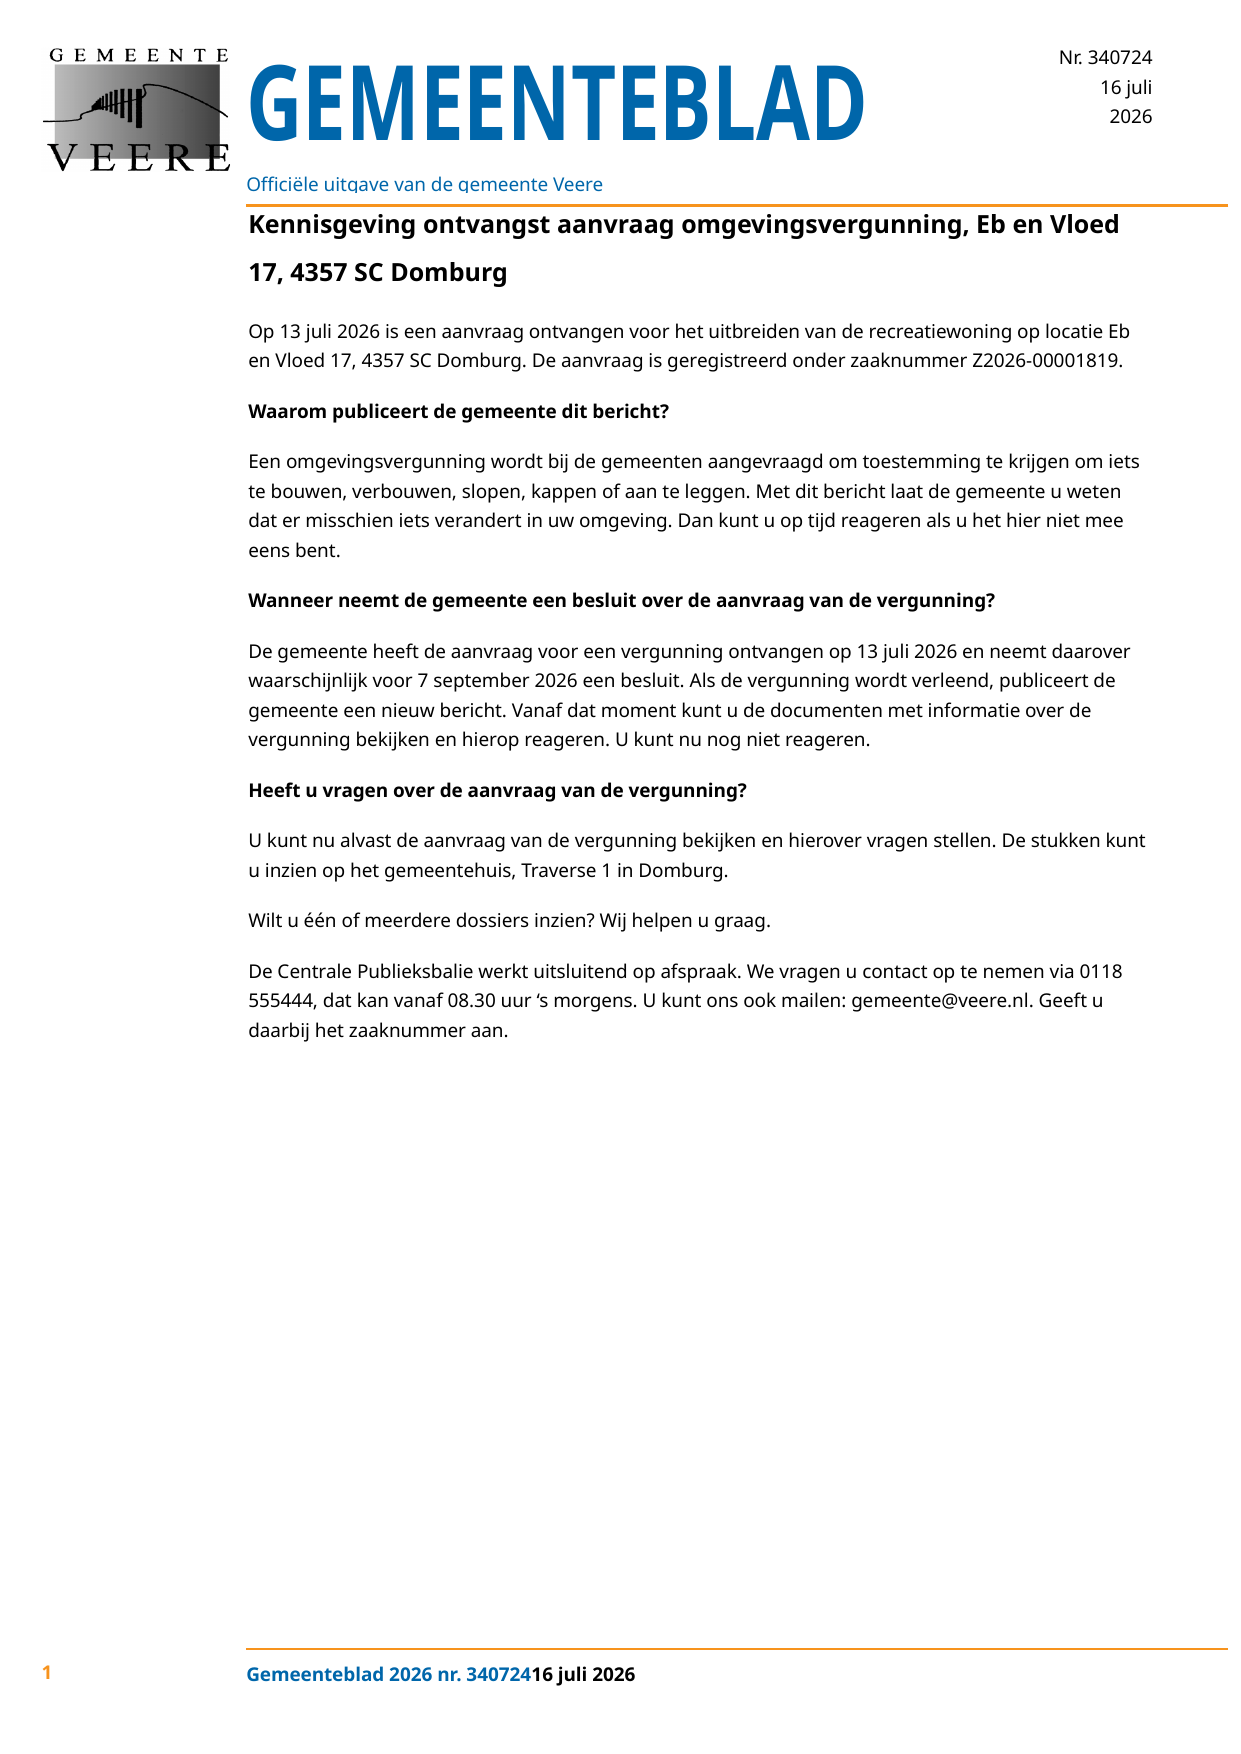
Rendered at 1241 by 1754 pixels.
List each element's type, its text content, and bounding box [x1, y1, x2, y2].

text Een omgevingsvergunning wordt bij de gemeenten aangevraagd om toestemming te krijgen om iets te bouwen, verbouwen, slopen, kappen of aan te leggen. Met dit bericht laat de gemeente u weten dat er misschien iets verandert in uw omgeving. Dan kunt u op tijd reageren als u het hier niet mee eens bent. [248, 448, 1152, 563]
text Wilt u één of meerdere dossiers inzien? Wij helpen u graag. [248, 907, 1152, 933]
text De Centrale Publieksbalie werkt uitsluitend op afspraak. We vragen u contact op te nemen via 0118 555444, dat kan vanaf 08.30 uur ‘s morgens. U kunt ons ook mailen: gemeente@veere.nl. Geeft u daarbij het zaaknummer aan. [248, 958, 1152, 1043]
text Kennisgeving ontvangst aanvraag omgevingsvergunning, Eb en Vloed 17, 4357 SC Domburg [248, 207, 1152, 288]
text U kunt nu alvast de aanvraag van de vergunning bekijken en hierover vragen stellen. De stukken kunt u inzien op het gemeentehuis, Traverse 1 in Domburg. [248, 827, 1152, 883]
text De gemeente heeft de aanvraag voor een vergunning ontvangen op 13 juli 2026 en neemt daarover waarschijnlijk voor 7 september 2026 een besluit. Als de vergunning wordt verleend, publiceert de gemeente een nieuw bericht. Vanaf dat moment kunt u de documenten met informatie over de vergunning bekijken en hierop reageren. U kunt nu nog niet reageren. [248, 638, 1152, 752]
text Wanneer neemt de gemeente een besluit over de aanvraag van de vergunning? [248, 587, 1152, 613]
text Op 13 juli 2026 is een aanvraag ontvangen voor het uitbreiden van de recreatiewoning op locatie Eb en Vloed 17, 4357 SC Domburg. De aanvraag is geregistreerd onder zaaknummer Z2026-00001819. [248, 318, 1152, 373]
text Heeft u vragen over de aanvraag van de vergunning? [248, 777, 1152, 803]
picture [41, 47, 231, 172]
text Waarom publiceert de gemeente dit bericht? [248, 398, 1152, 424]
